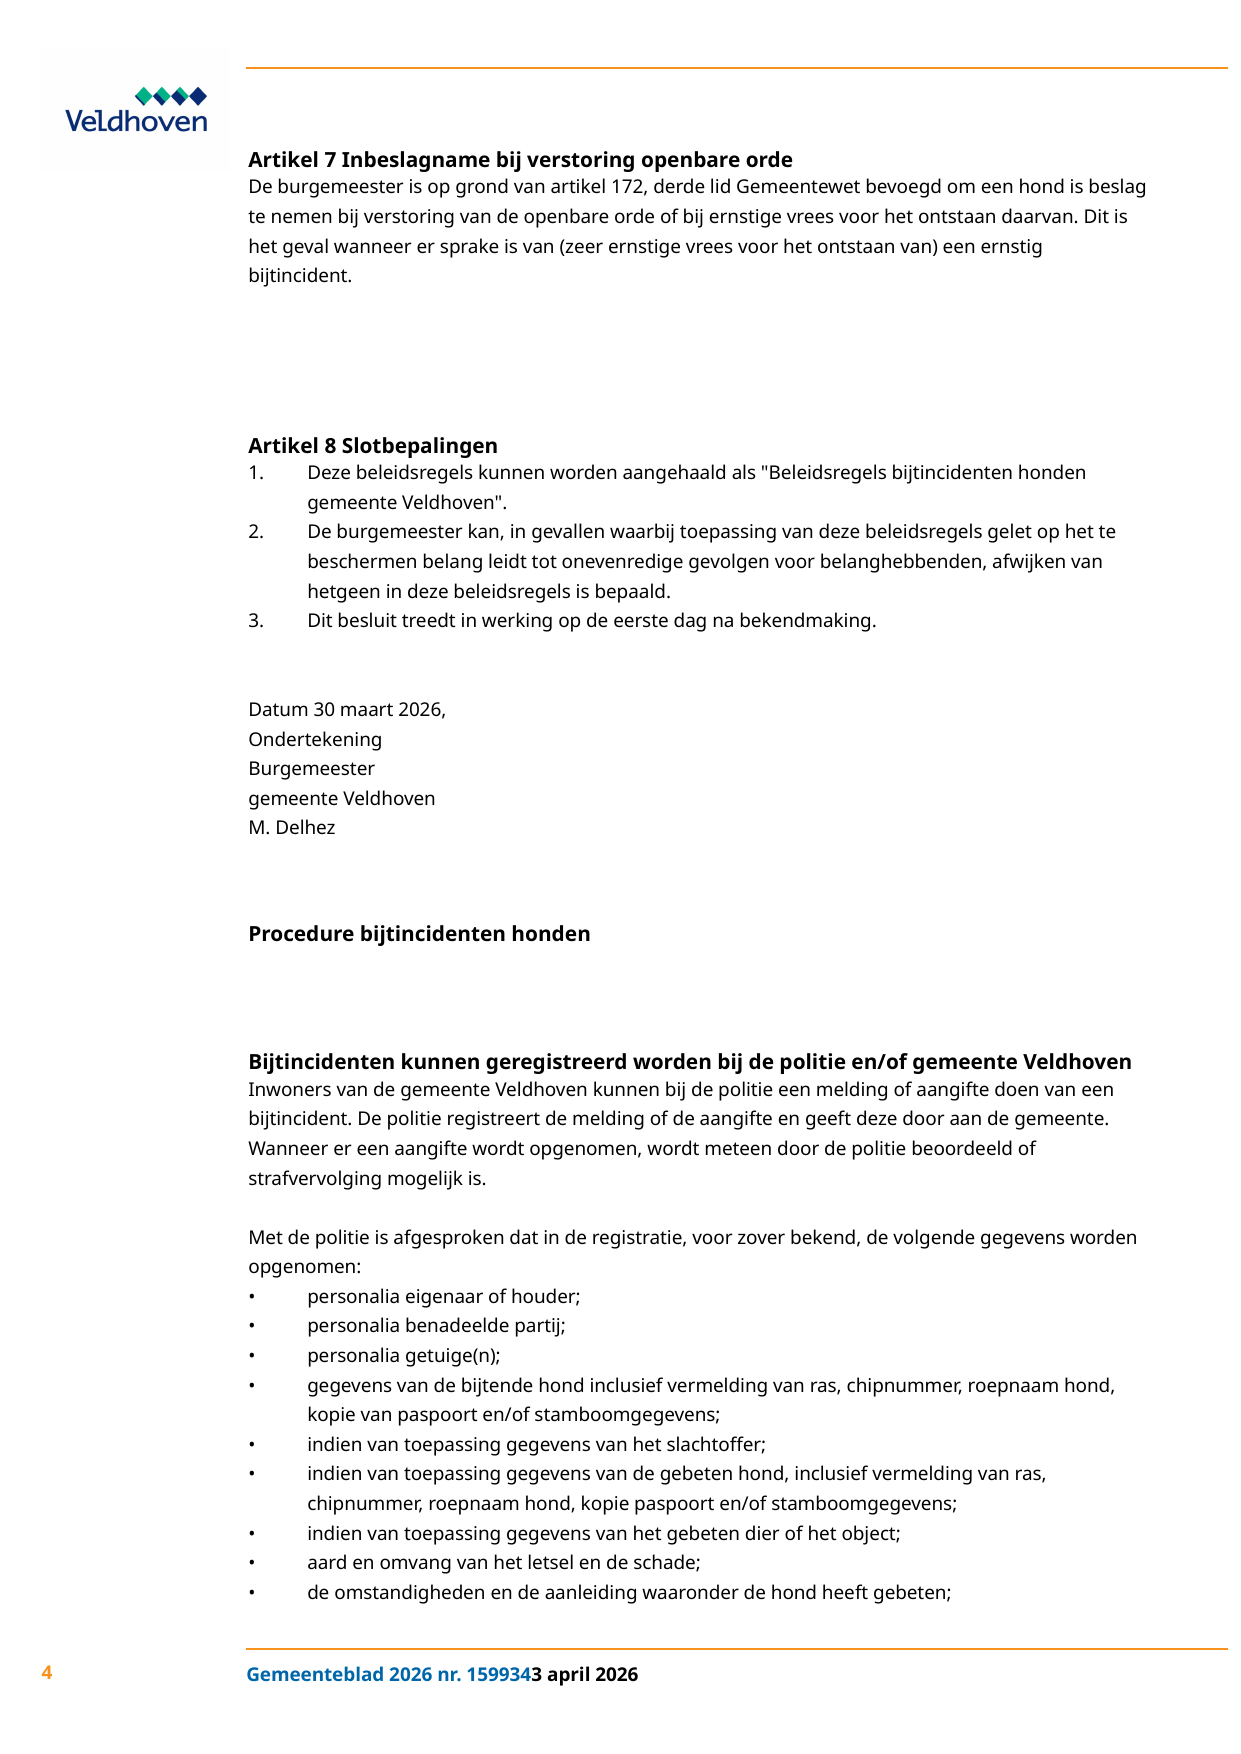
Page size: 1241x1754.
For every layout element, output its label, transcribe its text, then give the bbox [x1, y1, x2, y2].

list indien van toepassing gegevens van het gebeten dier of het object; [248, 1520, 1152, 1545]
list de omstandigheden en de aanleiding waaronder de hond heeft gebeten; [248, 1579, 1152, 1604]
list aard en omvang van het letsel en de schade; [248, 1549, 1152, 1575]
text Burgemeester [248, 755, 1152, 781]
list personalia eigenaar of houder; [248, 1283, 1152, 1309]
text Procedure bijtincidenten honden [248, 919, 1152, 948]
list indien van toepassing gegevens van de gebeten hond, inclusief vermelding van ras, chipnummer, roepnaam hond, kopie paspoort en/of stamboomgegevens; [248, 1461, 1152, 1516]
text Datum 30 maart 2026, [248, 696, 1152, 722]
text De burgemeester is op grond van artikel 172, derde lid Gemeentewet bevoegd om een hond is beslag te nemen bij verstoring van de openbare orde of bij ernstige vrees voor het ontstaan daarvan. Dit is het geval wanneer er sprake is van (zeer ernstige vrees voor het ontstaan van) een ernstig bijtincident. [248, 174, 1152, 288]
text Artikel 7 Inbeslagname bij verstoring openbare orde [248, 145, 1152, 174]
text Inwoners van de gemeente Veldhoven kunnen bij de politie een melding of aangifte doen van een bijtincident. De politie registreert de melding of de aangifte en geeft deze door aan de gemeente. Wanneer er een aangifte wordt opgenomen, wordt meteen door de politie beoordeeld of strafvervolging mogelijk is. [248, 1076, 1152, 1190]
list De burgemeester kan, in gevallen waarbij toepassing van deze beleidsregels gelet op het te beschermen belang leidt tot onevenredige gevolgen voor belanghebbenden, afwijken van hetgeen in deze beleidsregels is bepaald. [248, 519, 1152, 604]
text Ondertekening [248, 726, 1152, 752]
text Bijtincidenten kunnen geregistreerd worden bij de politie en/of gemeente Veldhoven [248, 1047, 1152, 1076]
list gegevens van de bijtende hond inclusief vermelding van ras, chipnummer, roepnaam hond, kopie van paspoort en/of stamboomgegevens; [248, 1372, 1152, 1427]
text Met de politie is afgesproken dat in de registratie, voor zover bekend, de volgende gegevens worden opgenomen: [248, 1224, 1152, 1279]
list personalia getuige(n); [248, 1342, 1152, 1368]
list Deze beleidsregels kunnen worden aangehaald als "Beleidsregels bijtincidenten honden gemeente Veldhoven". [248, 459, 1152, 515]
picture [41, 47, 231, 172]
list Dit besluit treedt in werking op de eerste dag na bekendmaking. [248, 607, 1152, 633]
text M. Delhez [248, 814, 1152, 840]
list personalia benadeelde partij; [248, 1313, 1152, 1338]
list indien van toepassing gegevens van het slachtoffer; [248, 1431, 1152, 1457]
text Artikel 8 Slotbepalingen [248, 431, 1152, 459]
text gemeente Veldhoven [248, 785, 1152, 811]
